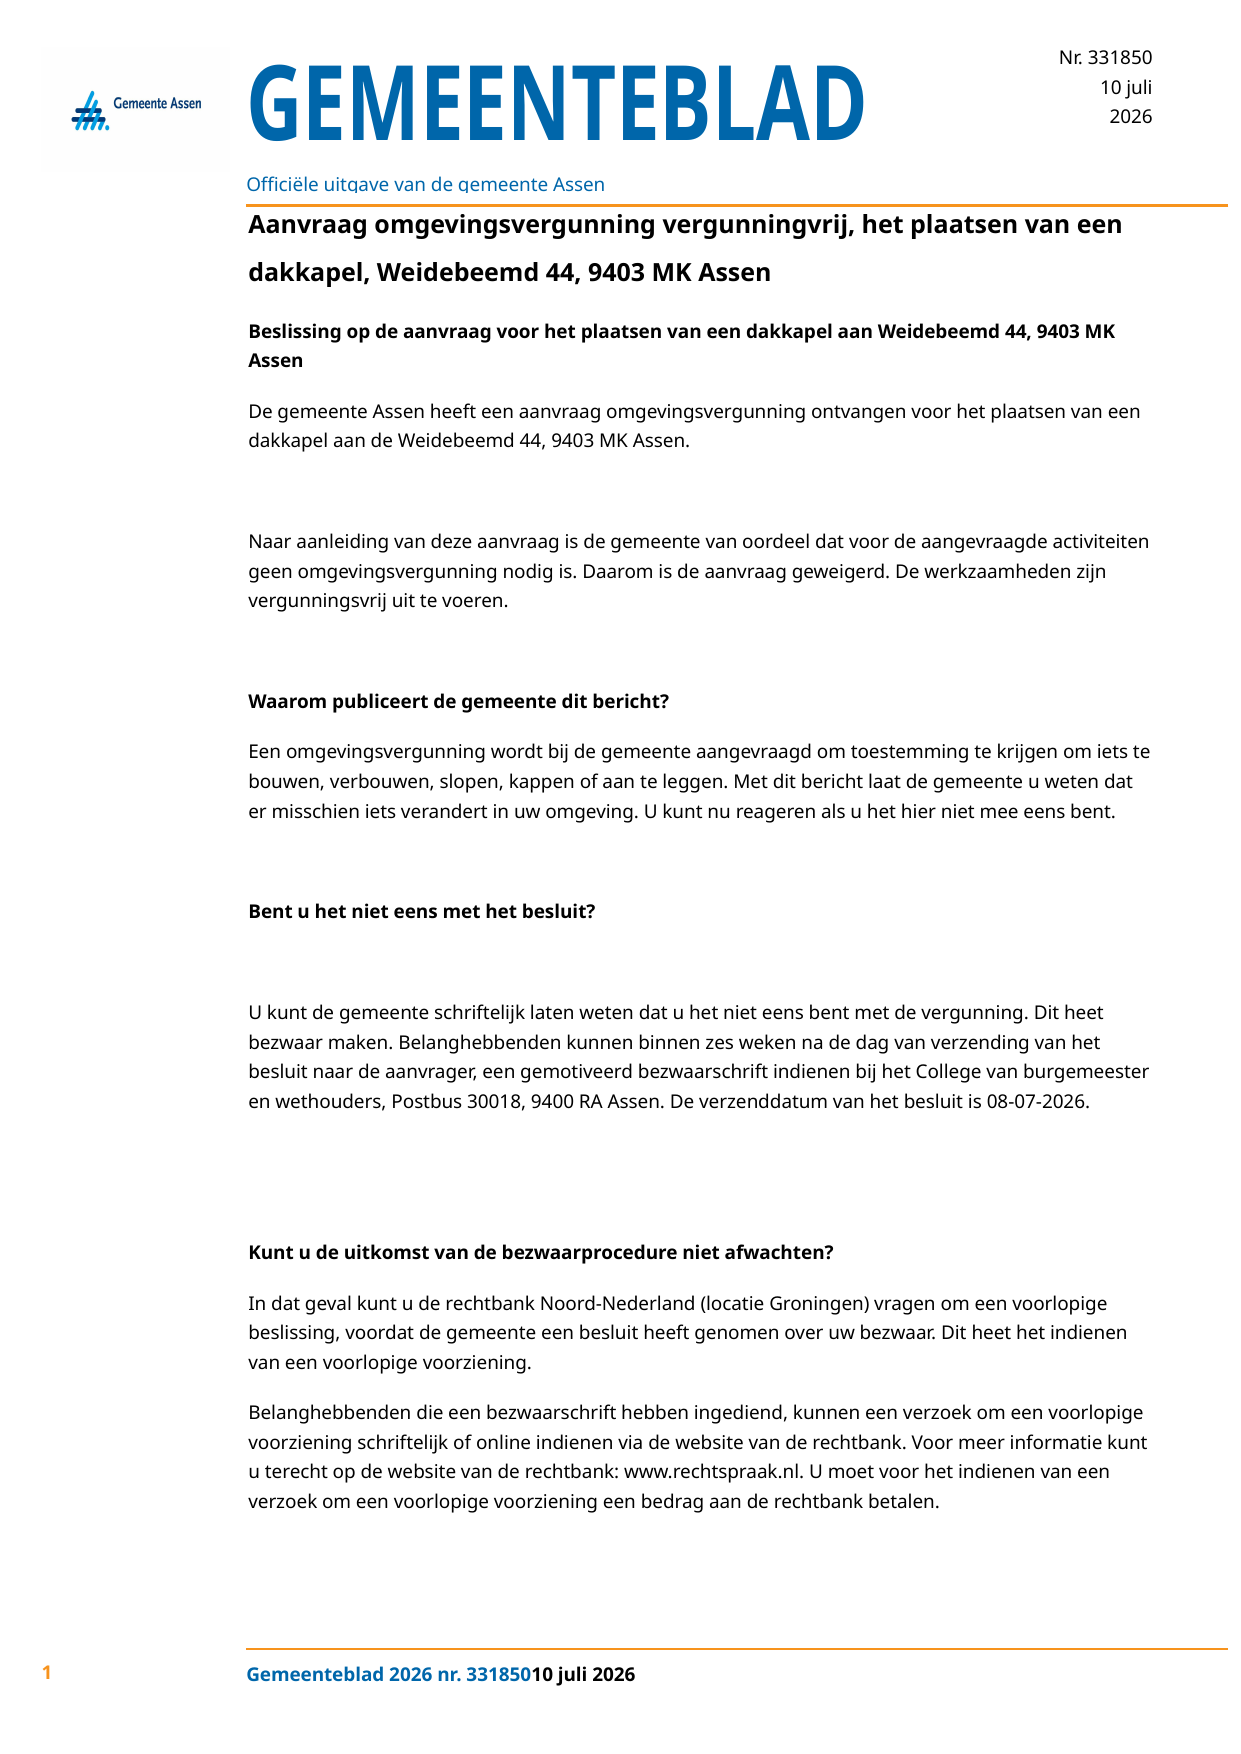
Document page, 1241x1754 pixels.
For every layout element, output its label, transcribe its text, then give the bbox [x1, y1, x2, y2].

text Een omgevingsvergunning wordt bij de gemeente aangevraagd om toestemming te krijgen om iets te bouwen, verbouwen, slopen, kappen of aan te leggen. Met dit bericht laat de gemeente u weten dat er misschien iets verandert in uw omgeving. U kunt nu reageren als u het hier niet mee eens bent. [248, 739, 1152, 824]
text Beslissing op de aanvraag voor het plaatsen van een dakkapel aan Weidebeemd 44, 9403 MK Assen [248, 318, 1152, 373]
text Bent u het niet eens met het besluit? [248, 899, 1152, 924]
text Kunt u de uitkomst van de bezwaarprocedure niet afwachten? [248, 1239, 1152, 1265]
text In dat geval kunt u de rechtbank Noord-Nederland (locatie Groningen) vragen om een voorlopige beslissing, voordat de gemeente een besluit heeft genomen over uw bezwaar. Dit heet het indienen van een voorlopige voorziening. [248, 1290, 1152, 1375]
picture [41, 47, 231, 172]
text De gemeente Assen heeft een aanvraag omgevingsvergunning ontvangen voor het plaatsen van een dakkapel aan de Weidebeemd 44, 9403 MK Assen. [248, 398, 1152, 453]
text Waarom publiceert de gemeente dit bericht? [248, 688, 1152, 714]
text Aanvraag omgevingsvergunning vergunningvrij, het plaatsen van een dakkapel, Weidebeemd 44, 9403 MK Assen [248, 207, 1152, 288]
text Belanghebbenden die een bezwaarschrift hebben ingediend, kunnen een verzoek om een voorlopige voorziening schriftelijk of online indienen via de website van de rechtbank. Voor meer informatie kunt u terecht op de website van de rechtbank: www.rechtspraak.nl. U moet voor het indienen van een verzoek om een voorlopige voorziening een bedrag aan de rechtbank betalen. [248, 1399, 1152, 1514]
text Naar aanleiding van deze aanvraag is de gemeente van oordeel dat voor de aangevraagde activiteiten geen omgevingsvergunning nodig is. Daarom is de aanvraag geweigerd. De werkzaamheden zijn vergunningsvrij uit te voeren. [248, 528, 1152, 613]
text U kunt de gemeente schriftelijk laten weten dat u het niet eens bent met de vergunning. Dit heet bezwaar maken. Belanghebbenden kunnen binnen zes weken na de dag van verzending van het besluit naar de aanvrager, een gemotiveerd bezwaarschrift indienen bij het College van burgemeester en wethouders, Postbus 30018, 9400 RA Assen. De verzenddatum van het besluit is 08-07-2026. [248, 999, 1152, 1114]
